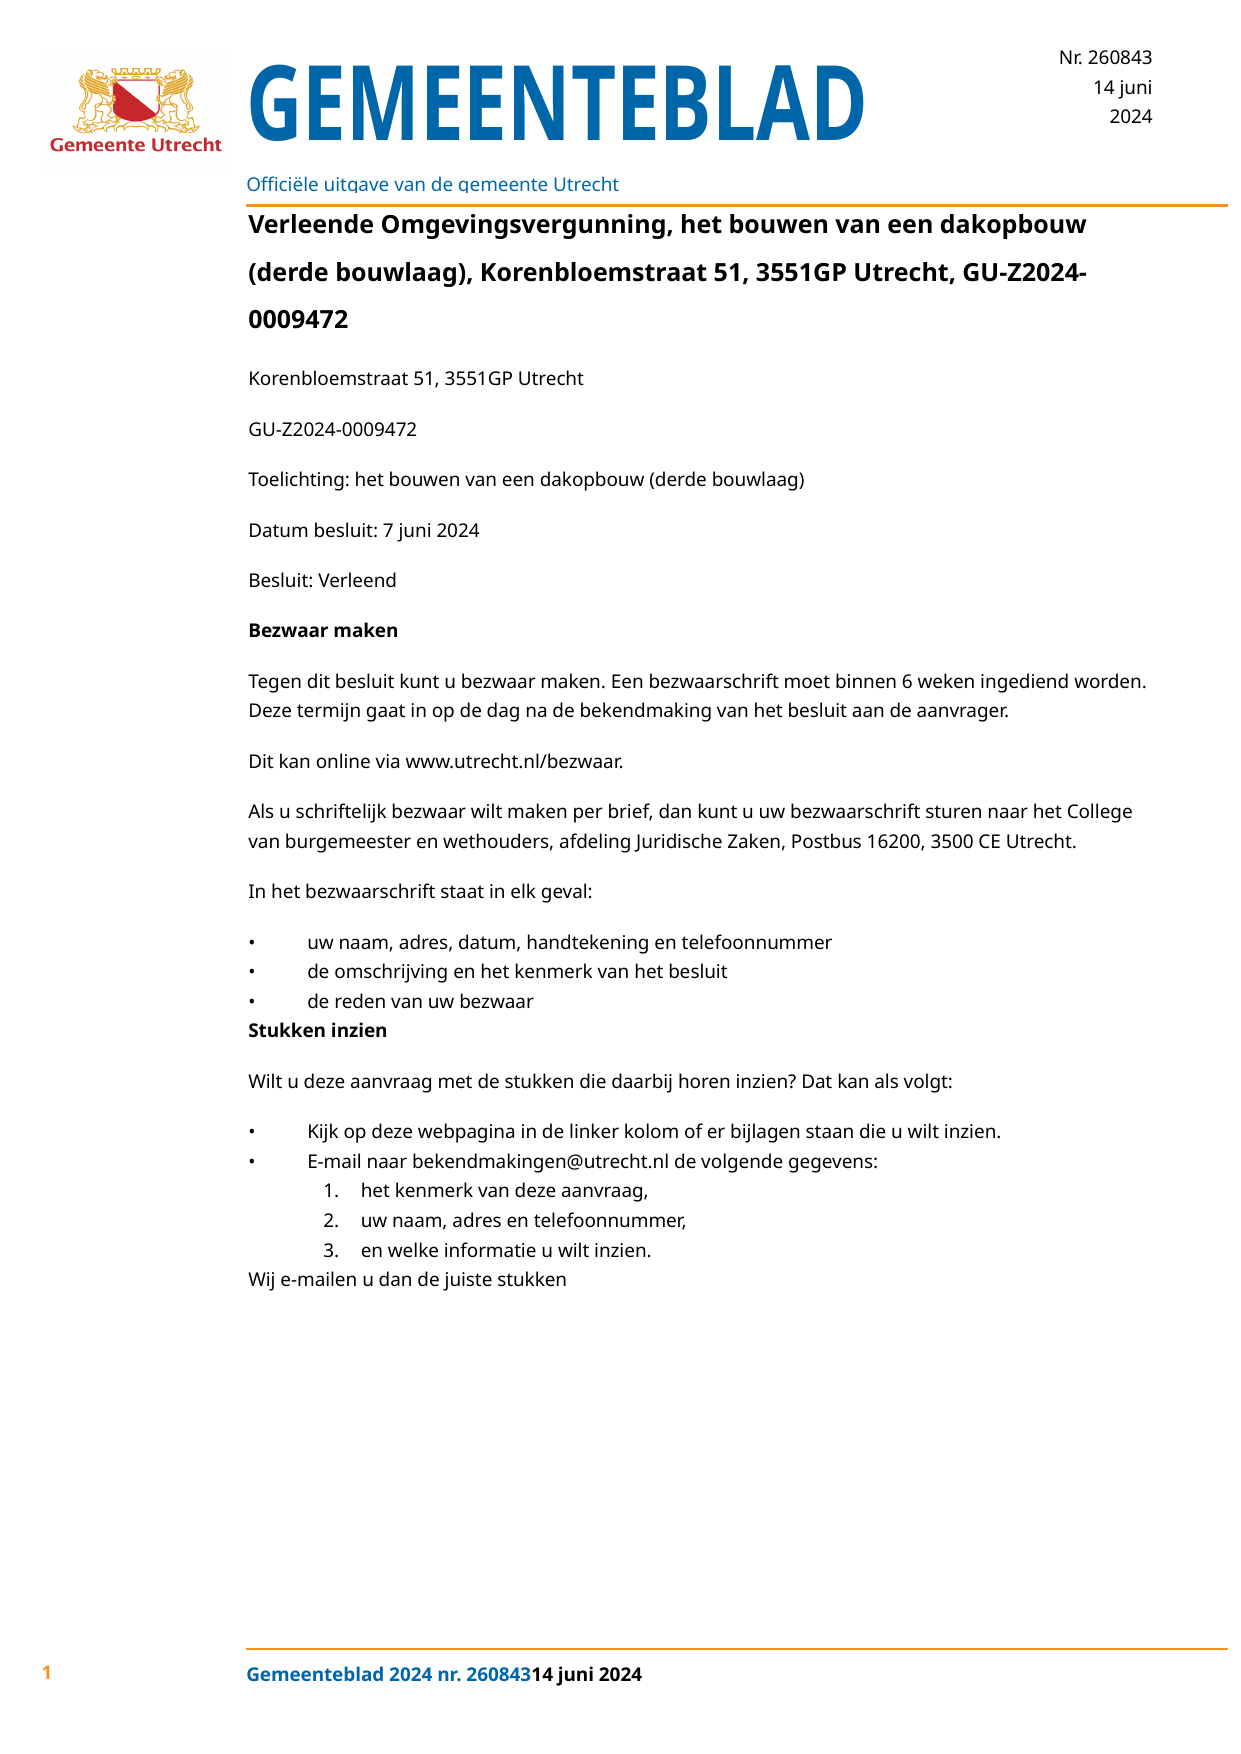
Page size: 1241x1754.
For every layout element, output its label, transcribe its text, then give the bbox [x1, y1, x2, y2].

text Wij e-mailen u dan de juiste stukken [248, 1266, 1152, 1292]
text Stukken inzien [248, 1018, 1152, 1043]
list en welke informatie u wilt inzien. [323, 1237, 1152, 1262]
list E-mail naar bekendmakingen@utrecht.nl de volgende gegevens: [248, 1148, 1152, 1174]
text Als u schriftelijk bezwaar wilt maken per brief, dan kunt u uw bezwaarschrift sturen naar het College van burgemeester en wethouders, afdeling Juridische Zaken, Postbus 16200, 3500 CE Utrecht. [248, 798, 1152, 854]
picture [41, 47, 231, 172]
text Datum besluit: 7 juni 2024 [248, 517, 1152, 542]
list de omschrijving en het kenmerk van het besluit [248, 958, 1152, 984]
text Wilt u deze aanvraag met de stukken die daarbij horen inzien? Dat kan als volgt: [248, 1068, 1152, 1094]
text Bezwaar maken [248, 618, 1152, 643]
text In het bezwaarschrift staat in elk geval: [248, 878, 1152, 904]
text GU-Z2024-0009472 [248, 416, 1152, 442]
text Korenbloemstraat 51, 3551GP Utrecht [248, 366, 1152, 391]
list Kijk op deze webpagina in de linker kolom of er bijlagen staan die u wilt inzien. [248, 1118, 1152, 1144]
list het kenmerk van deze aanvraag, [323, 1178, 1152, 1203]
list de reden van uw bezwaar [248, 988, 1152, 1014]
list uw naam, adres en telefoonnummer, [323, 1207, 1152, 1233]
text Verleende Omgevingsvergunning, het bouwen van een dakopbouw (derde bouwlaag), Korenbloemstraat 51, 3551GP Utrecht, GU-Z2024-0009472 [248, 207, 1152, 336]
text Besluit: Verleend [248, 567, 1152, 593]
text Tegen dit besluit kunt u bezwaar maken. Een bezwaarschrift moet binnen 6 weken ingediend worden. Deze termijn gaat in op de dag na de bekendmaking van het besluit aan de aanvrager. [248, 668, 1152, 723]
list uw naam, adres, datum, handtekening en telefoonnummer [248, 929, 1152, 954]
text Toelichting: het bouwen van een dakopbouw (derde bouwlaag) [248, 466, 1152, 492]
text Dit kan online via www.utrecht.nl/bezwaar. [248, 748, 1152, 774]
